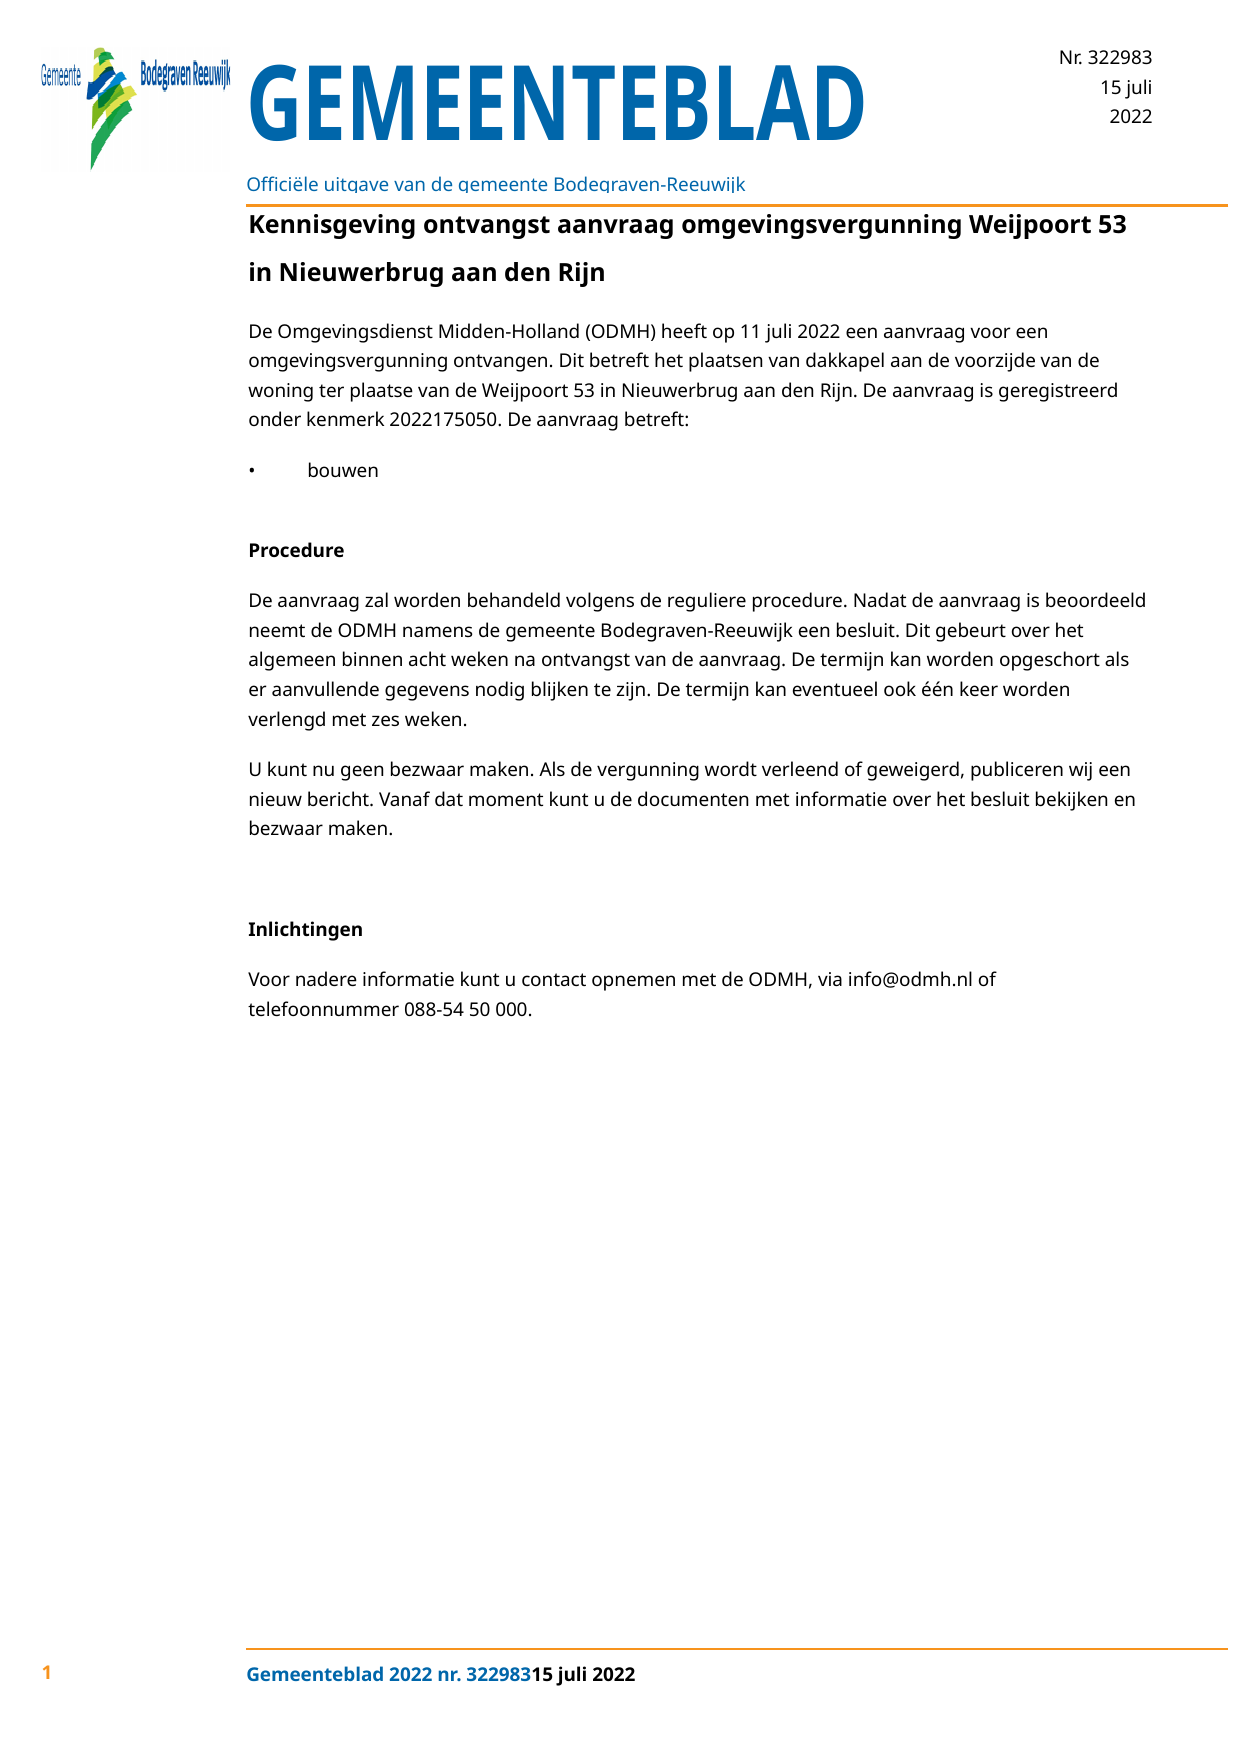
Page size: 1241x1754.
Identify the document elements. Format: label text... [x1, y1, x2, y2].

list bouwen [248, 457, 1152, 483]
text Inlichtingen [248, 916, 1152, 942]
text Voor nadere informatie kunt u contact opnemen met de ODMH, via info@odmh.nl of telefoonnummer 088-54 50 000. [248, 967, 1152, 1022]
text Procedure [248, 537, 1152, 563]
text U kunt nu geen bezwaar maken. Als de vergunning wordt verleend of geweigerd, publiceren wij een nieuw bericht. Vanaf dat moment kunt u de documenten met informatie over het besluit bekijken en bezwaar maken. [248, 756, 1152, 841]
text Kennisgeving ontvangst aanvraag omgevingsvergunning Weijpoort 53 in Nieuwerbrug aan den Rijn [248, 207, 1152, 288]
picture [41, 47, 231, 172]
text De aanvraag zal worden behandeld volgens de reguliere procedure. Nadat de aanvraag is beoordeeld neemt de ODMH namens de gemeente Bodegraven-Reeuwijk een besluit. Dit gebeurt over het algemeen binnen acht weken na ontvangst van de aanvraag. De termijn kan worden opgeschort als er aanvullende gegevens nodig blijken te zijn. De termijn kan eventueel ook één keer worden verlengd met zes weken. [248, 587, 1152, 732]
text De Omgevingsdienst Midden-Holland (ODMH) heeft op 11 juli 2022 een aanvraag voor een omgevingsvergunning ontvangen. Dit betreft het plaatsen van dakkapel aan de voorzijde van de woning ter plaatse van de Weijpoort 53 in Nieuwerbrug aan den Rijn. De aanvraag is geregistreerd onder kenmerk 2022175050. De aanvraag betreft: [248, 318, 1152, 432]
